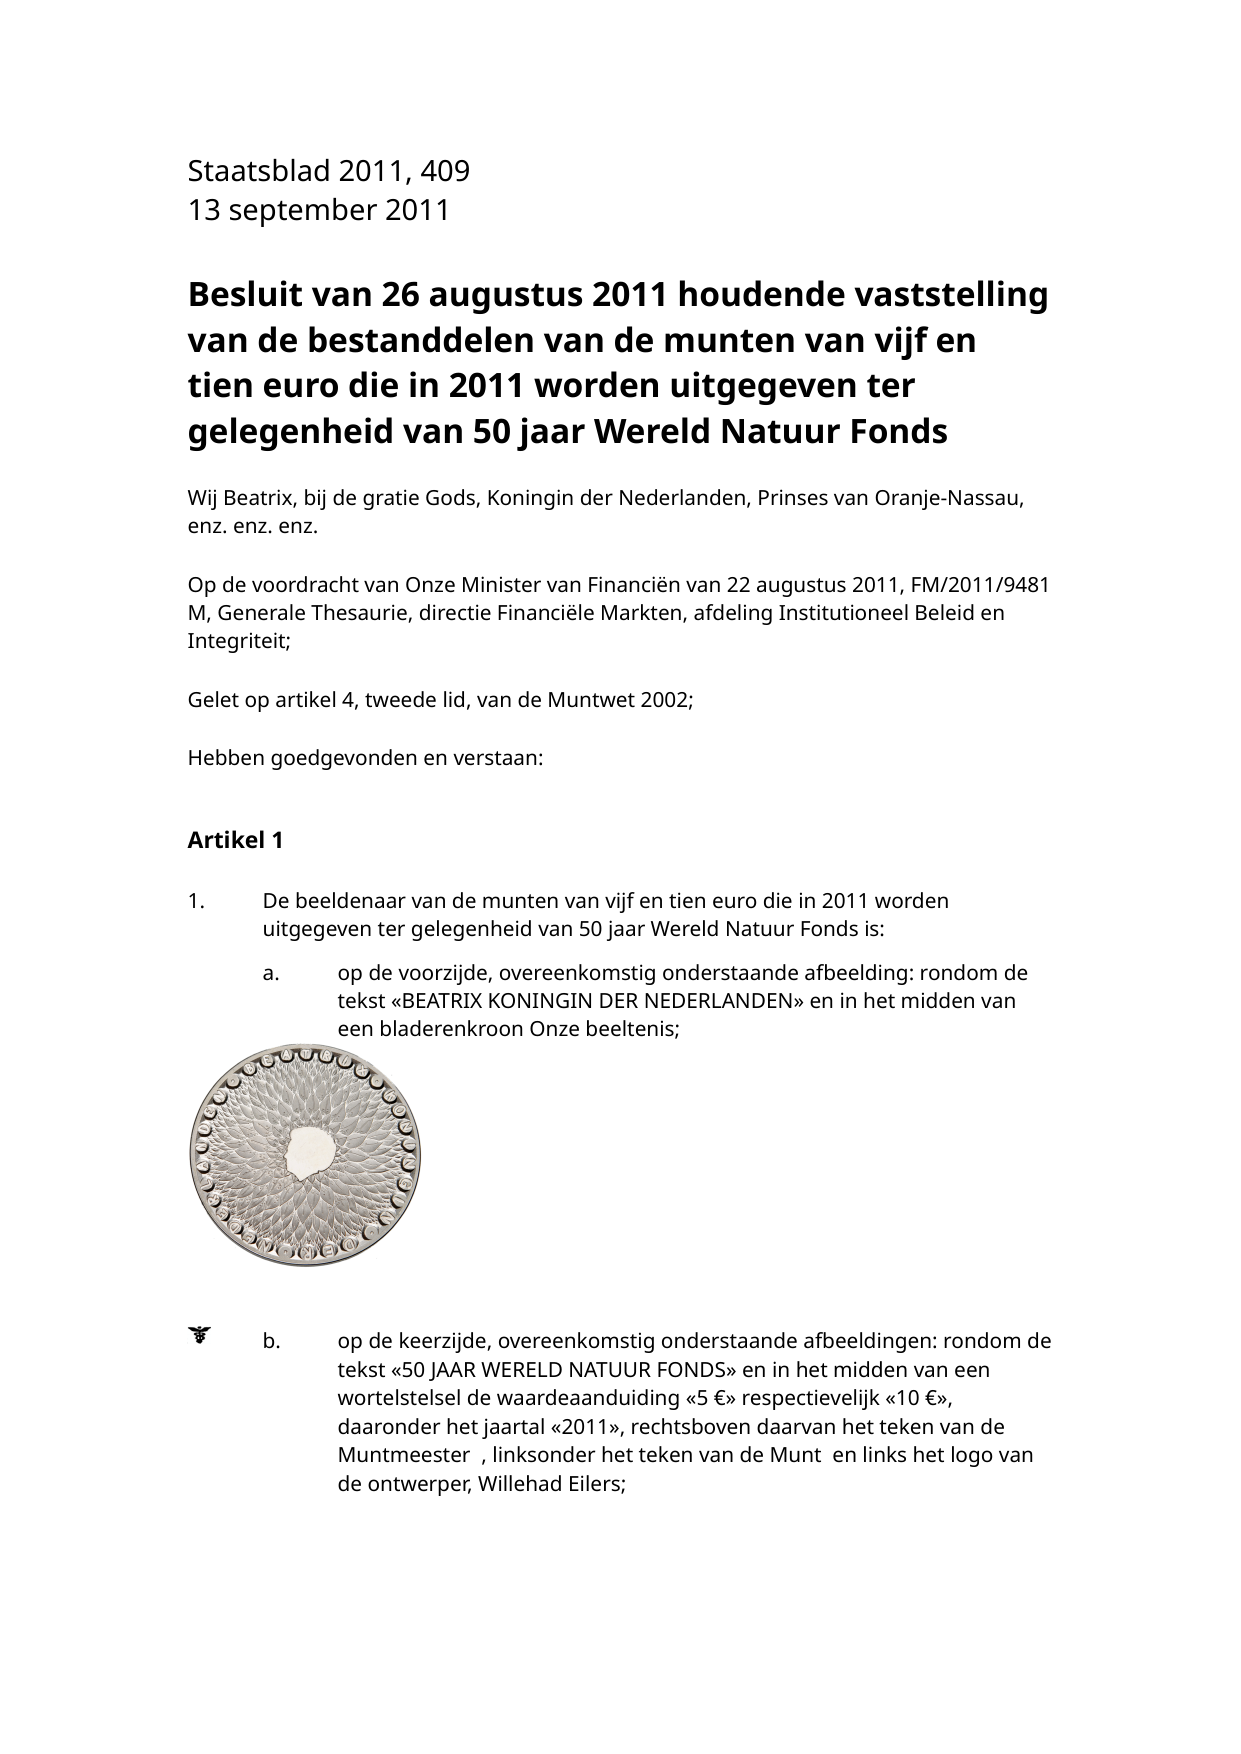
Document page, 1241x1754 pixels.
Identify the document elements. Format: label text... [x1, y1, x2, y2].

text Hebben goedgevonden en verstaan: [187, 743, 1053, 772]
text Gelet op artikel 4, tweede lid, van de Muntwet 2002; [187, 685, 1053, 713]
list op de voorzijde, overeenkomstig onderstaande afbeelding: rondom de tekst «BEATRIX KONINGIN DER NEDERLANDEN» en in het midden van een bladerenkroon Onze beeltenis; [262, 958, 1053, 1043]
list op de keerzijde, overeenkomstig onderstaande afbeeldingen: rondom de tekst «50 JAAR WERELD NATUUR FONDS» en in het midden van een wortelstelsel de waardeaanduiding «5 €» respectievelijk «10 €», daaronder het jaartal «2011», rechtsboven daarvan het teken van de Muntmeester , linksonder het teken van de Munt en links het logo van de ontwerper, Willehad Eilers; [262, 1327, 1053, 1497]
text Wij Beatrix, bij de gratie Gods, Koningin der Nederlanden, Prinses van Oranje-Nassau, enz. enz. enz. [187, 483, 1053, 540]
subtitle Artikel 1 [187, 824, 1053, 856]
picture [187, 1326, 212, 1344]
text Staatsblad 2011, 409 [187, 150, 1053, 190]
text Op de voordracht van Onze Minister van Financiën van 22 augustus 2011, FM/2011/9481 M, Generale Thesaurie, directie Financiële Markten, afdeling Institutioneel Beleid en Integriteit; [187, 570, 1053, 655]
list De beeldenaar van de munten van vijf en tien euro die in 2011 worden uitgegeven ter gelegenheid van 50 jaar Wereld Natuur Fonds is: [187, 886, 1053, 943]
subtitle Besluit van 26 augustus 2011 houdende vaststelling van de bestanddelen van de munten van vijf en tien euro die in 2011 worden uitgegeven ter gelegenheid van 50 jaar Wereld Natuur Fonds [187, 271, 1053, 453]
picture [187, 1042, 424, 1269]
text 13 september 2011 [187, 190, 1053, 229]
